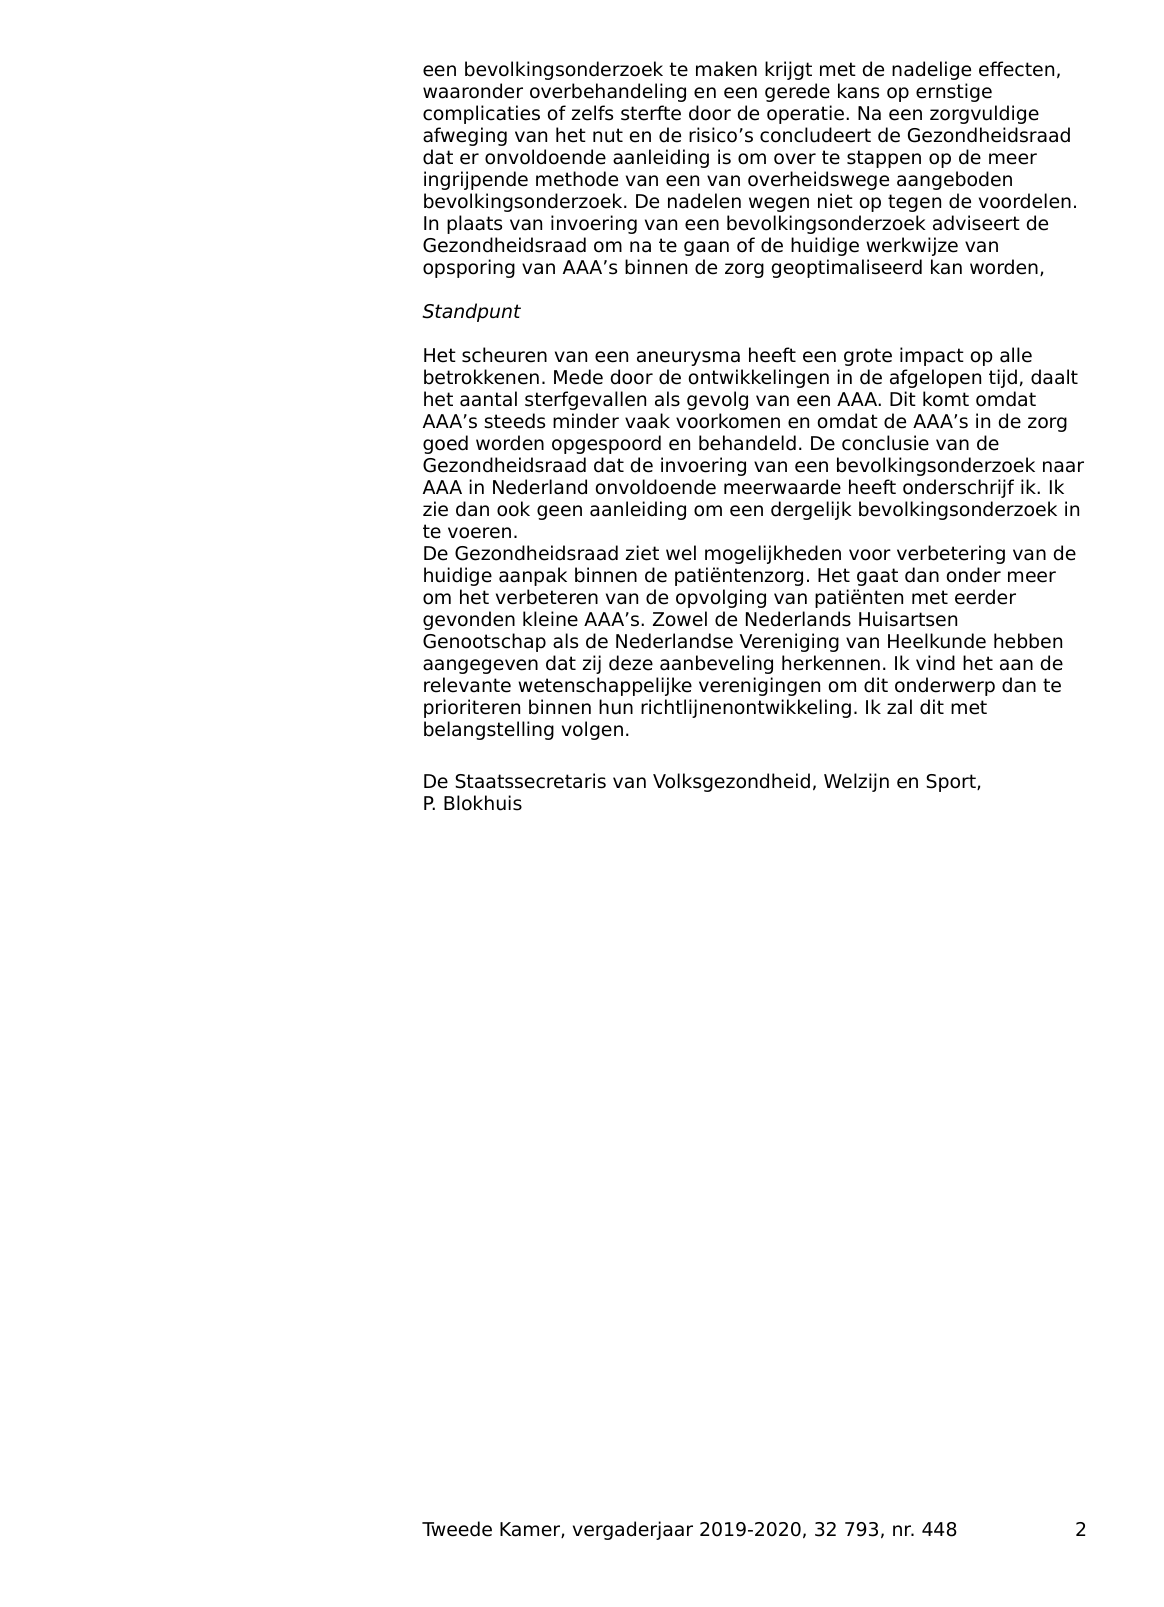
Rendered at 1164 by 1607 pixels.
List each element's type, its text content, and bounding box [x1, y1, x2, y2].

subtitle Standpunt [422, 301, 1087, 323]
text Het scheuren van een aneurysma heeft een grote impact op alle betrokkenen. Mede door de ontwikkelingen in de afgelopen tijd, daalt het aantal sterfgevallen als gevolg van een AAA. Dit komt omdat AAA’s steeds minder vaak voorkomen en omdat de AAA’s in de zorg goed worden opgespoord en behandeld. De conclusie van de Gezondheidsraad dat de invoering van een bevolkingsonderzoek naar AAA in Nederland onvoldoende meerwaarde heeft onderschrijf ik. Ik zie dan ook geen aanleiding om een dergelijk bevolkingsonderzoek in te voeren. [422, 345, 1087, 543]
text De Gezondheidsraad ziet wel mogelijkheden voor verbetering van de huidige aanpak binnen de patiëntenzorg. Het gaat dan onder meer om het verbeteren van de opvolging van patiënten met eerder gevonden kleine AAA’s. Zowel de Nederlands Huisartsen Genootschap als de Nederlandse Vereniging van Heelkunde hebben aangegeven dat zij deze aanbeveling herkennen. Ik vind het aan de relevante wetenschappelijke verenigingen om dit onderwerp dan te prioriteren binnen hun richtlijnenontwikkeling. Ik zal dit met belangstelling volgen. [422, 543, 1087, 741]
text De Staatssecretaris van Volksgezondheid, Welzijn en Sport, P. Blokhuis [422, 771, 1087, 815]
text een bevolkingsonderzoek te maken krijgt met de nadelige effecten, waaronder overbehandeling en een gerede kans op ernstige complicaties of zelfs sterfte door de operatie. Na een zorgvuldige afweging van het nut en de risico’s concludeert de Gezondheidsraad dat er onvoldoende aanleiding is om over te stappen op de meer ingrijpende methode van een van overheidswege aangeboden bevolkingsonderzoek. De nadelen wegen niet op tegen de voordelen. In plaats van invoering van een bevolkingsonderzoek adviseert de Gezondheidsraad om na te gaan of de huidige werkwijze van opsporing van AAA’s binnen de zorg geoptimaliseerd kan worden, [422, 59, 1087, 279]
